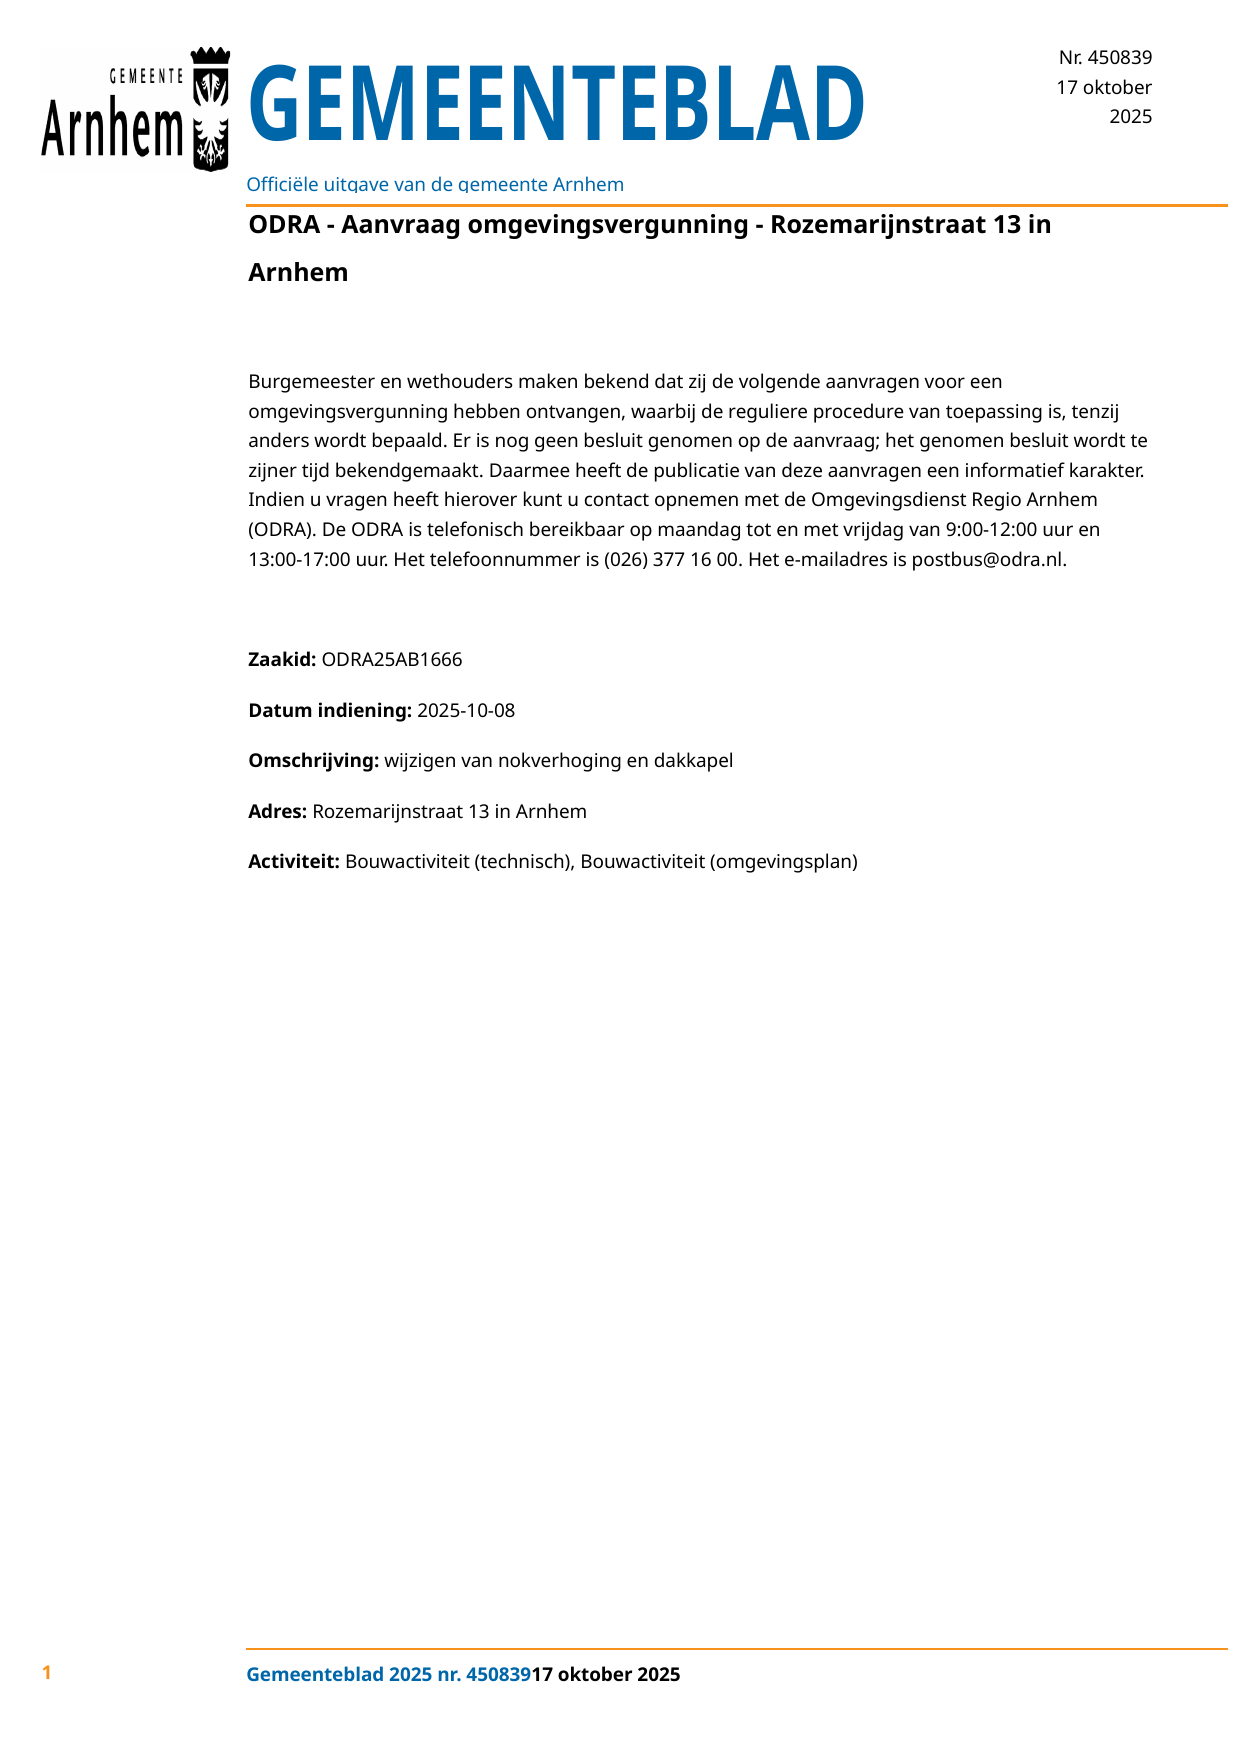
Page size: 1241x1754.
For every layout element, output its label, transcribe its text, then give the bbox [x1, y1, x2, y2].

text ODRA - Aanvraag omgevingsvergunning - Rozemarijnstraat 13 in Arnhem [248, 207, 1152, 288]
text Adres: Rozemarijnstraat 13 in Arnhem [248, 798, 1152, 824]
text Zaakid: ODRA25AB1666 [248, 647, 1152, 672]
text Activiteit: Bouwactiviteit (technisch), Bouwactiviteit (omgevingsplan) [248, 848, 1152, 874]
text Burgemeester en wethouders maken bekend dat zij de volgende aanvragen voor een omgevingsvergunning hebben ontvangen, waarbij de reguliere procedure van toepassing is, tenzij anders wordt bepaald. Er is nog geen besluit genomen op de aanvraag; het genomen besluit wordt te zijner tijd bekendgemaakt. Daarmee heeft de publicatie van deze aanvragen een informatief karakter. Indien u vragen heeft hierover kunt u contact opnemen met de Omgevingsdienst Regio Arnhem (ODRA). De ODRA is telefonisch bereikbaar op maandag tot en met vrijdag van 9:00-12:00 uur en 13:00-17:00 uur. Het telefoonnummer is (026) 377 16 00. Het e-mailadres is postbus@odra.nl. [248, 368, 1152, 572]
picture [41, 47, 231, 172]
text Omschrijving: wijzigen van nokverhoging en dakkapel [248, 747, 1152, 773]
text Datum indiening: 2025-10-08 [248, 697, 1152, 723]
